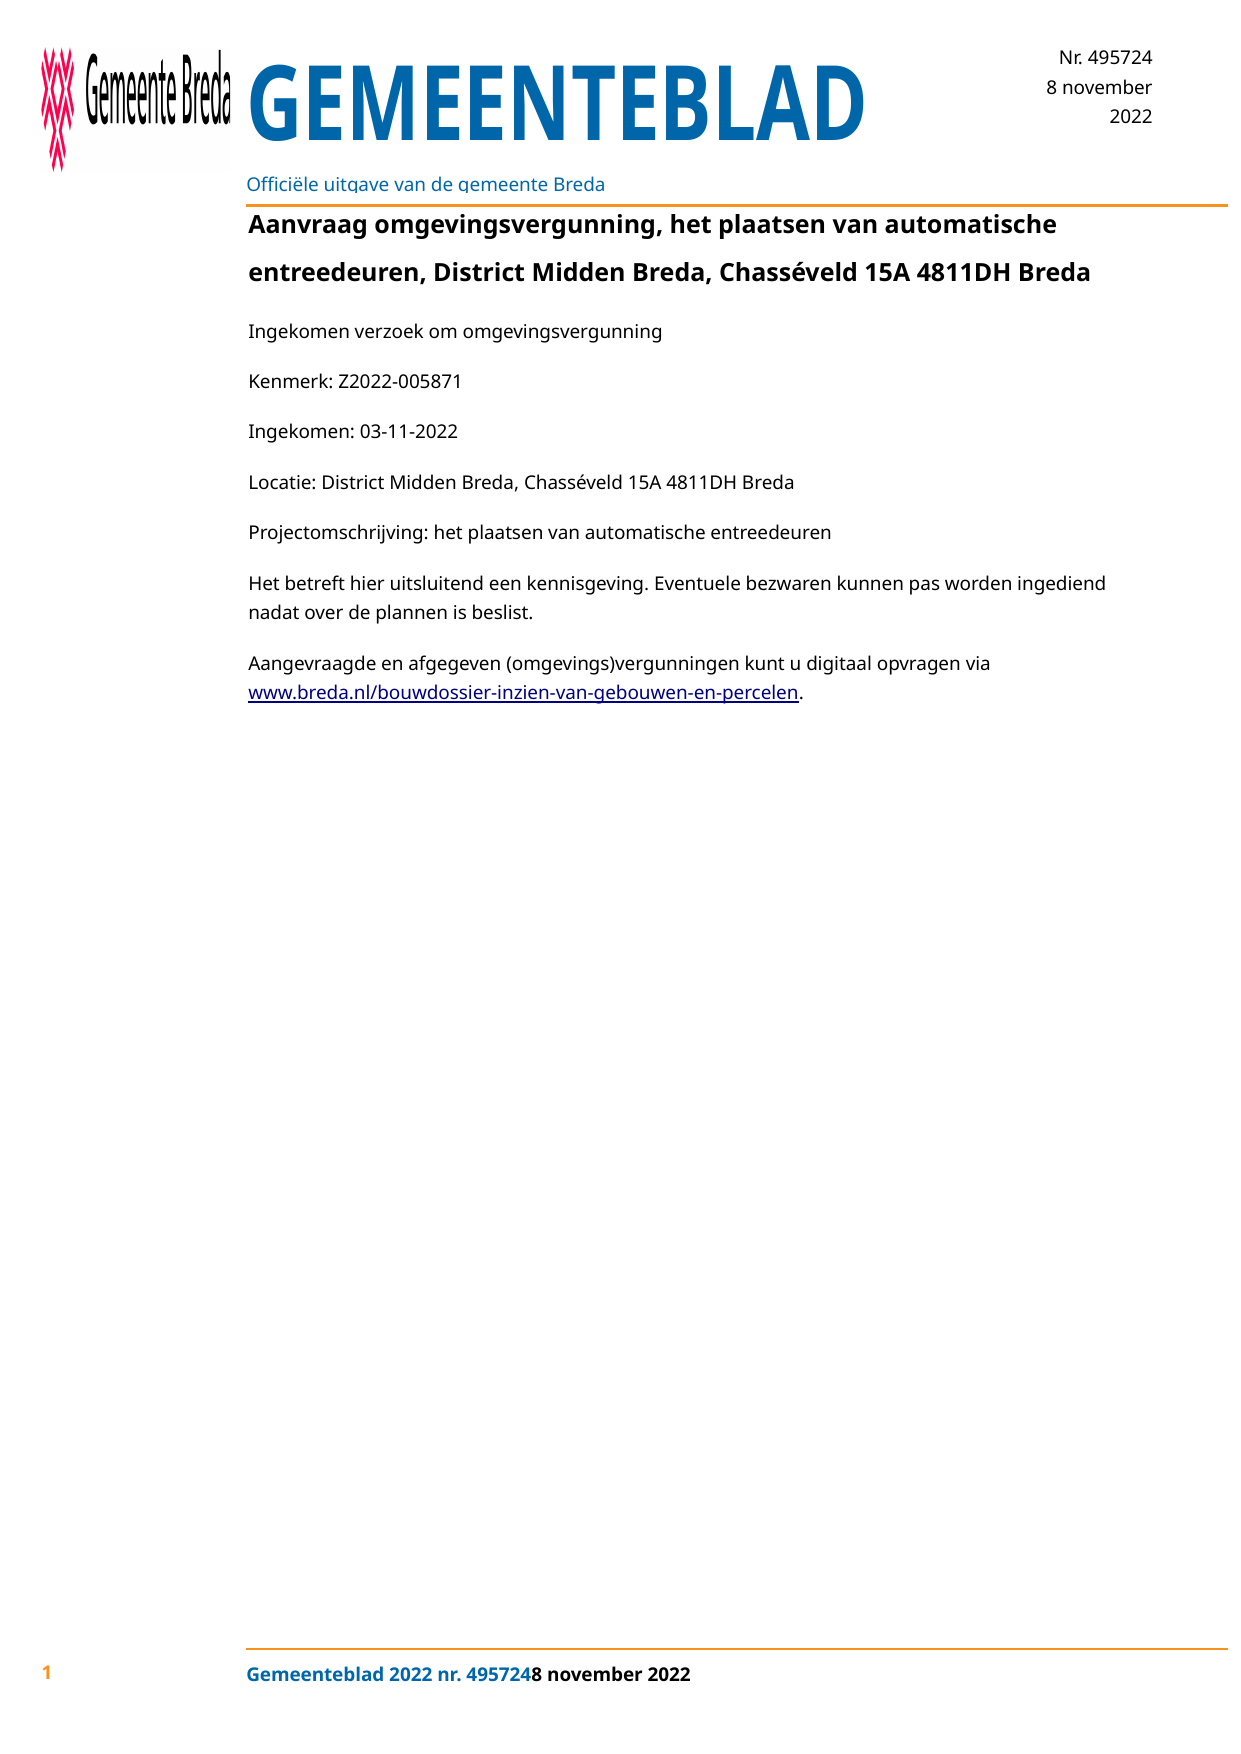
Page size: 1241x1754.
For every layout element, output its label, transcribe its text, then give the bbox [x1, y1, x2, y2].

text Ingekomen verzoek om omgevingsvergunning [248, 318, 1152, 344]
text Het betreft hier uitsluitend een kennisgeving. Eventuele bezwaren kunnen pas worden ingediend nadat over de plannen is beslist. [248, 570, 1152, 625]
text Kenmerk: Z2022-005871 [248, 368, 1152, 394]
text Locatie: District Midden Breda, Chasséveld 15A 4811DH Breda [248, 469, 1152, 495]
text Projectomschrijving: het plaatsen van automatische entreedeuren [248, 519, 1152, 545]
text Aanvraag omgevingsvergunning, het plaatsen van automatische entreedeuren, District Midden Breda, Chasséveld 15A 4811DH Breda [248, 207, 1152, 288]
text Ingekomen: 03-11-2022 [248, 419, 1152, 444]
text Aangevraagde en afgegeven (omgevings)vergunningen kunt u digitaal opvragen via www.breda.nl/bouwdossier-inzien-van-gebouwen-en-percelen. [248, 650, 1152, 705]
picture [41, 47, 231, 172]
